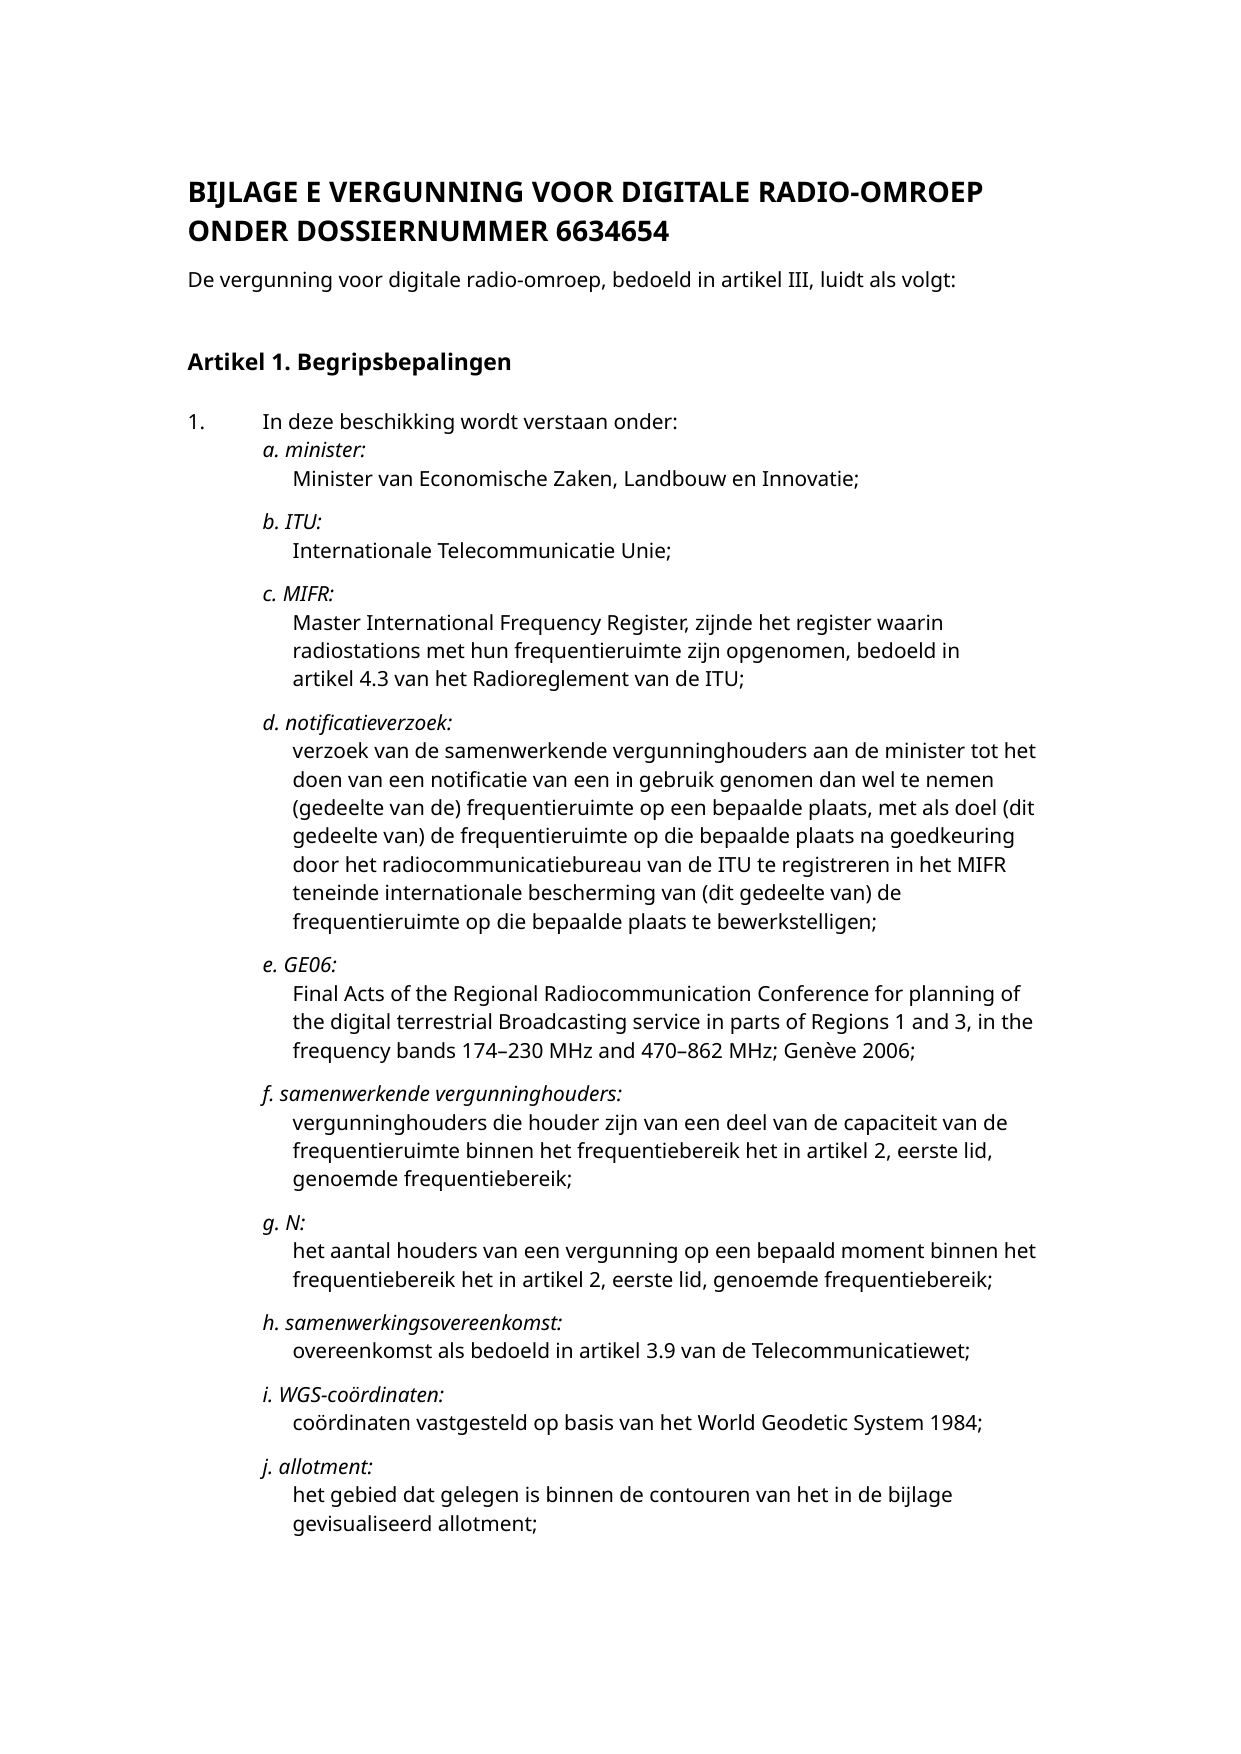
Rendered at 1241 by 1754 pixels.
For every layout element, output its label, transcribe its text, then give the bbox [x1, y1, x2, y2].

list e. GE06: [187, 950, 1053, 979]
list het gebied dat gelegen is binnen de contouren van het in de bijlage gevisualiseerd allotment; [217, 1480, 1053, 1537]
list Master International Frequency Register, zijnde het register waarin radiostations met hun frequentieruimte zijn opgenomen, bedoeld in artikel 4.3 van het Radioreglement van de ITU; [217, 608, 1053, 693]
list verzoek van de samenwerkende vergunninghouders aan de minister tot het doen van een notificatie van een in gebruik genomen dan wel te nemen (gedeelte van de) frequentieruimte op een bepaalde plaats, met als doel (dit gedeelte van) de frequentieruimte op die bepaalde plaats na goedkeuring door het radiocommunicatiebureau van de ITU te registreren in het MIFR teneinde internationale bescherming van (dit gedeelte van) de frequentieruimte op die bepaalde plaats te bewerkstelligen; [217, 736, 1053, 935]
list j. allotment: [187, 1452, 1053, 1480]
list vergunninghouders die houder zijn van een deel van de capaciteit van de frequentieruimte binnen het frequentiebereik het in artikel 2, eerste lid, genoemde frequentiebereik; [217, 1108, 1053, 1193]
list g. N: [187, 1208, 1053, 1236]
list d. notificatieverzoek: [187, 708, 1053, 736]
list overeenkomst als bedoeld in artikel 3.9 van de Telecommunicatiewet; [217, 1337, 1053, 1365]
subtitle Artikel 1. Begripsbepalingen [187, 346, 1053, 377]
list coördinaten vastgesteld op basis van het World Geodetic System 1984; [217, 1408, 1053, 1437]
list i. WGS-coördinaten: [187, 1380, 1053, 1408]
list f. samenwerkende vergunninghouders: [187, 1079, 1053, 1108]
list het aantal houders van een vergunning op een bepaald moment binnen het frequentiebereik het in artikel 2, eerste lid, genoemde frequentiebereik; [217, 1236, 1053, 1293]
list a. minister: [187, 435, 1053, 464]
list h. samenwerkingsovereenkomst: [187, 1308, 1053, 1337]
list In deze beschikking wordt verstaan onder: [187, 407, 1053, 435]
subtitle BIJLAGE E VERGUNNING VOOR DIGITALE RADIO-OMROEP ONDER DOSSIERNUMMER 6634654 [187, 172, 1053, 250]
list c. MIFR: [187, 579, 1053, 608]
list Final Acts of the Regional Radiocommunication Conference for planning of the digital terrestrial Broadcasting service in parts of Regions 1 and 3, in the frequency bands 174–230 MHz and 470–862 MHz; Genève 2006; [217, 979, 1053, 1064]
text De vergunning voor digitale radio-omroep, bedoeld in artikel III, luidt als volgt: [187, 265, 1053, 293]
list Internationale Telecommunicatie Unie; [217, 536, 1053, 564]
list Minister van Economische Zaken, Landbouw en Innovatie; [217, 464, 1053, 492]
list b. ITU: [187, 507, 1053, 536]
